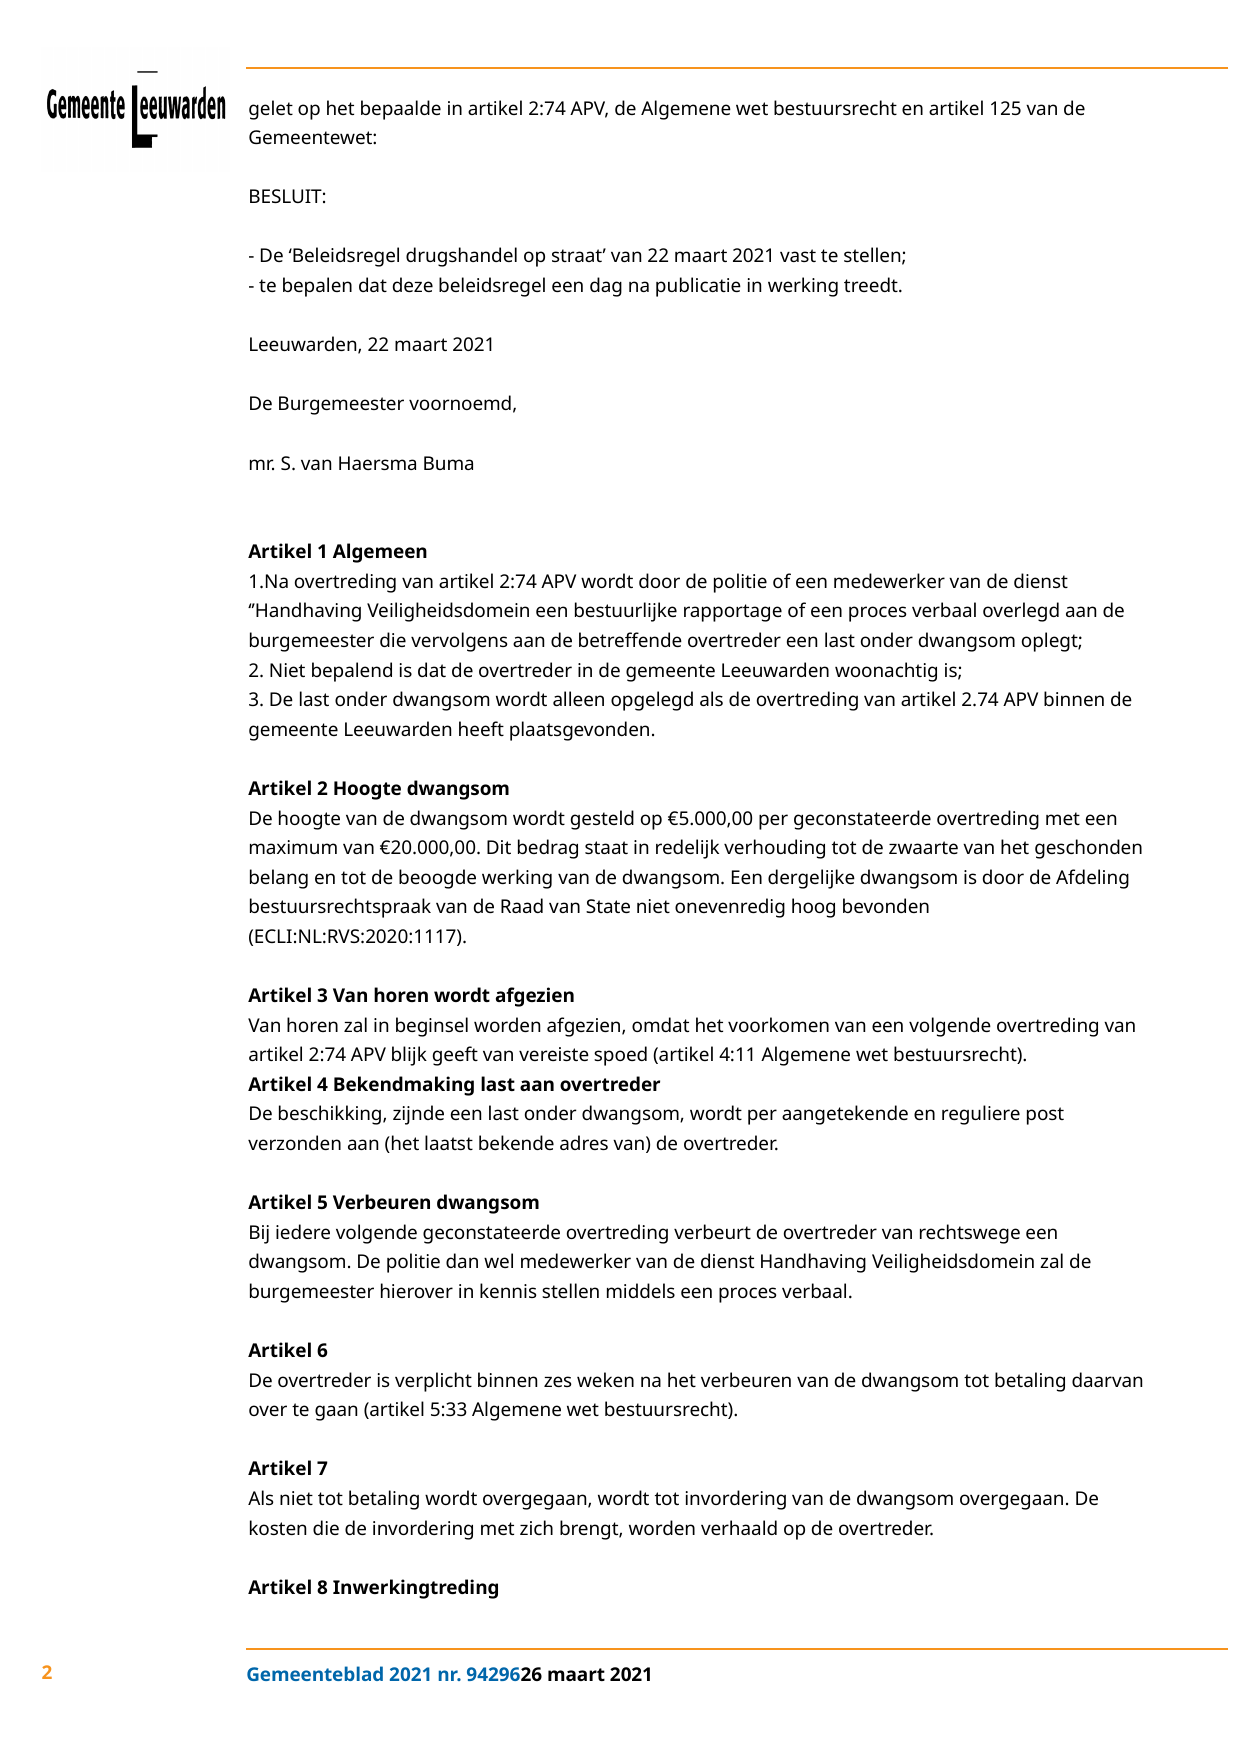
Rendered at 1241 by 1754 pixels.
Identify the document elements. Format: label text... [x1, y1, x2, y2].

text Artikel 6 [248, 1337, 1152, 1363]
text Artikel 5 Verbeuren dwangsom [248, 1189, 1152, 1215]
text mr. S. van Haersma Buma [248, 450, 1152, 476]
text De overtreder is verplicht binnen zes weken na het verbeuren van de dwangsom tot betaling daarvan over te gaan (artikel 5:33 Algemene wet bestuursrecht). [248, 1367, 1152, 1422]
text Artikel 3 Van horen wordt afgezien [248, 982, 1152, 1008]
text Bij iedere volgende geconstateerde overtreding verbeurt de overtreder van rechtswege een dwangsom. De politie dan wel medewerker van de dienst Handhaving Veiligheidsdomein zal de burgemeester hierover in kennis stellen middels een proces verbaal. [248, 1219, 1152, 1304]
text 3. De last onder dwangsom wordt alleen opgelegd als de overtreding van artikel 2.74 APV binnen de gemeente Leeuwarden heeft plaatsgevonden. [248, 686, 1152, 742]
text De Burgemeester voornoemd, [248, 391, 1152, 416]
text - De ‘Beleidsregel drugshandel op straat’ van 22 maart 2021 vast te stellen; [248, 243, 1152, 268]
text Van horen zal in beginsel worden afgezien, omdat het voorkomen van een volgende overtreding van artikel 2:74 APV blijk geeft van vereiste spoed (artikel 4:11 Algemene wet bestuursrecht). [248, 1012, 1152, 1067]
text Artikel 8 Inwerkingtreding [248, 1574, 1152, 1600]
text BESLUIT: [248, 183, 1152, 209]
text 2. Niet bepalend is dat de overtreder in de gemeente Leeuwarden woonachtig is; [248, 657, 1152, 683]
text Artikel 1 Algemeen [248, 538, 1152, 564]
text Leeuwarden, 22 maart 2021 [248, 331, 1152, 357]
text Artikel 7 [248, 1456, 1152, 1481]
text 1.Na overtreding van artikel 2:74 APV wordt door de politie of een medewerker van de dienst ‘’Handhaving Veiligheidsdomein een bestuurlijke rapportage of een proces verbaal overlegd aan de burgemeester die vervolgens aan de betreffende overtreder een last onder dwangsom oplegt; [248, 568, 1152, 653]
text Als niet tot betaling wordt overgegaan, wordt tot invordering van de dwangsom overgegaan. De kosten die de invordering met zich brengt, worden verhaald op de overtreder. [248, 1485, 1152, 1541]
picture [41, 47, 231, 172]
text De beschikking, zijnde een last onder dwangsom, wordt per aangetekende en reguliere post verzonden aan (het laatst bekende adres van) de overtreder. [248, 1101, 1152, 1156]
text De hoogte van de dwangsom wordt gesteld op €5.000,00 per geconstateerde overtreding met een maximum van €20.000,00. Dit bedrag staat in redelijk verhouding tot de zwaarte van het geschonden belang en tot de beoogde werking van de dwangsom. Een dergelijke dwangsom is door de Afdeling bestuursrechtspraak van de Raad van State niet onevenredig hoog bevonden (ECLI:NL:RVS:2020:1117). [248, 805, 1152, 949]
text gelet op het bepaalde in artikel 2:74 APV, de Algemene wet bestuursrecht en artikel 125 van de Gemeentewet: [248, 95, 1152, 150]
text - te bepalen dat deze beleidsregel een dag na publicatie in werking treedt. [248, 272, 1152, 298]
text Artikel 2 Hoogte dwangsom [248, 775, 1152, 801]
text Artikel 4 Bekendmaking last aan overtreder [248, 1071, 1152, 1097]
